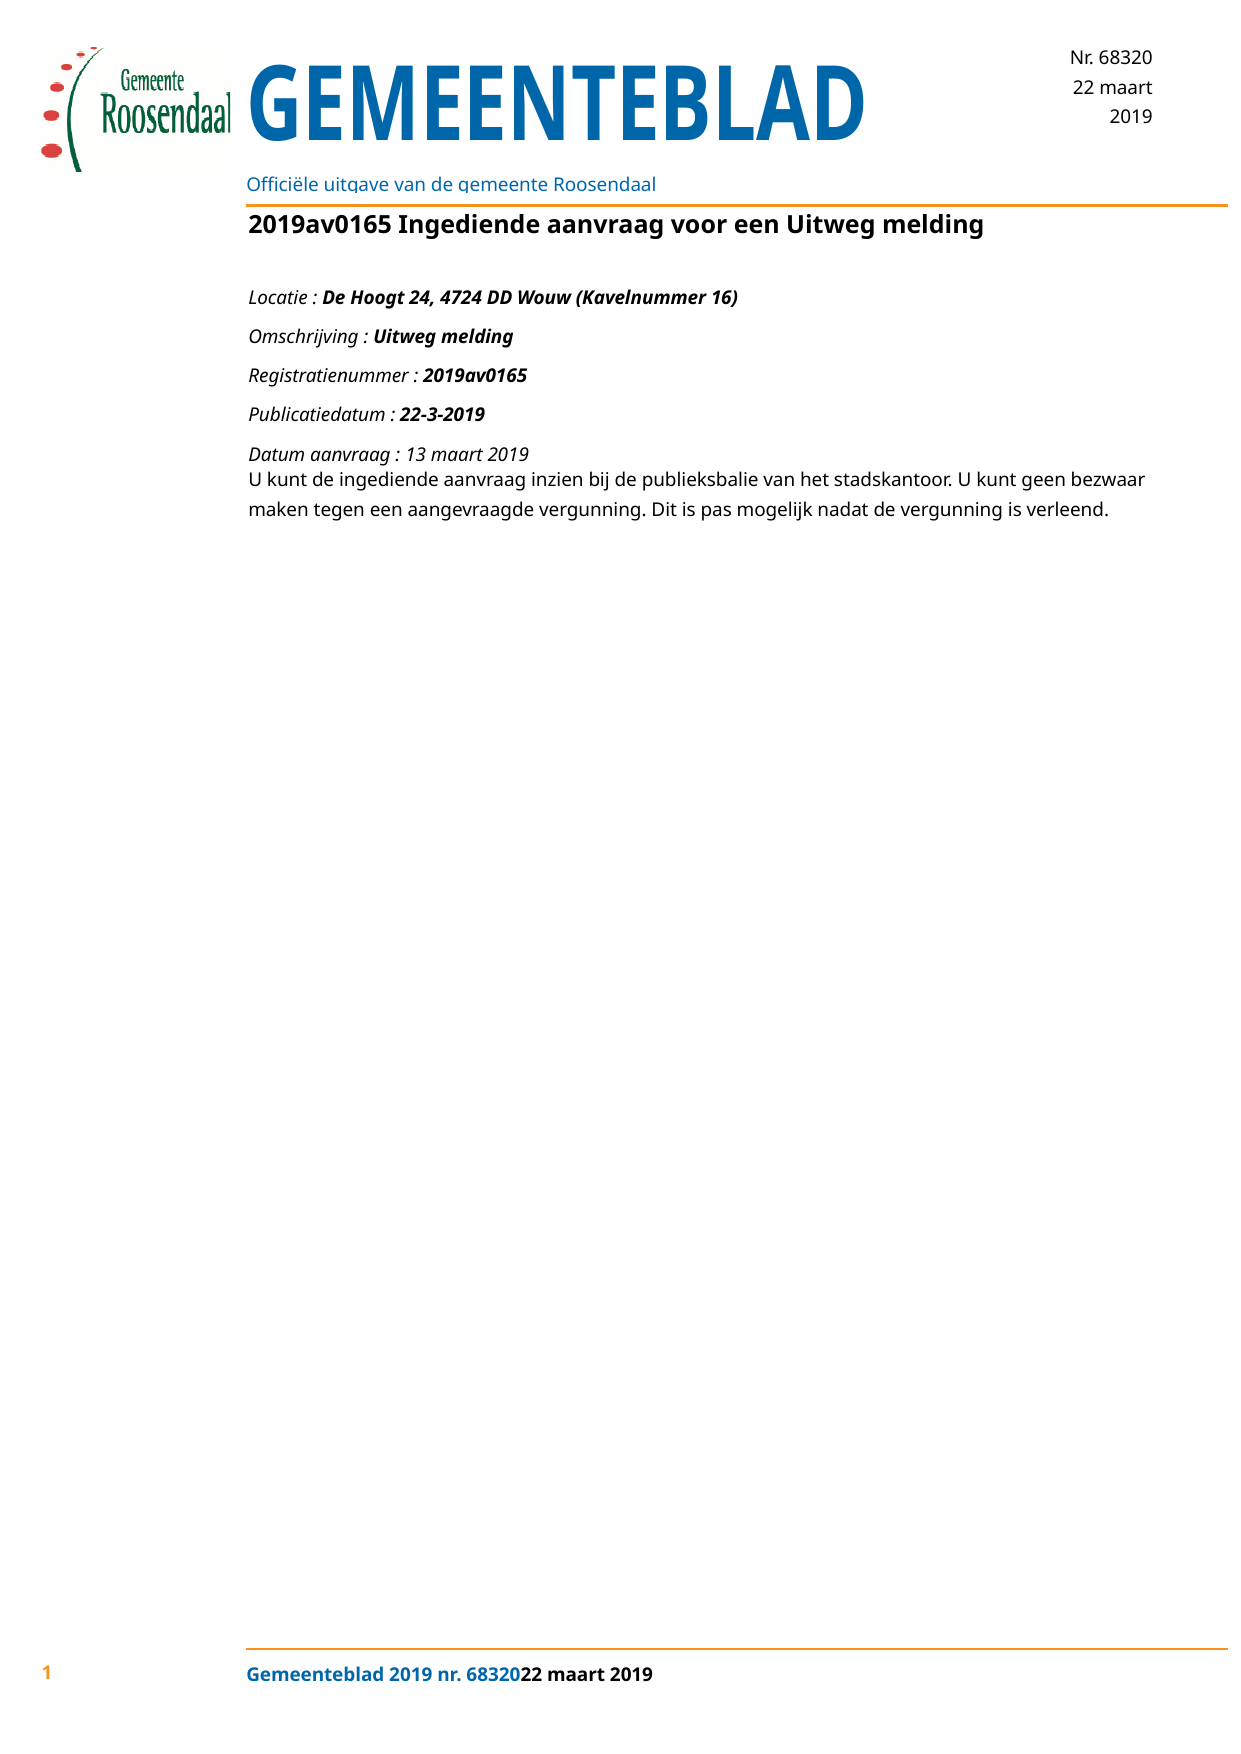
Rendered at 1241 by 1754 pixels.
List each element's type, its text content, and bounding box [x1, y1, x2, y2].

text Publicatiedatum : 22-3-2019 [248, 402, 1152, 427]
text Locatie : De Hoogt 24, 4724 DD Wouw (Kavelnummer 16) [248, 284, 1152, 309]
text U kunt de ingediende aanvraag inzien bij de publieksbalie van het stadskantoor. U kunt geen bezwaar maken tegen een aangevraagde vergunning. Dit is pas mogelijk nadat de vergunning is verleend. [248, 467, 1152, 522]
picture [41, 47, 231, 172]
text 2019av0165 Ingediende aanvraag voor een Uitweg melding [248, 207, 1152, 241]
text Registratienummer : 2019av0165 [248, 362, 1152, 388]
text Datum aanvraag : 13 maart 2019 [248, 441, 1152, 467]
text Omschrijving : Uitweg melding [248, 323, 1152, 349]
